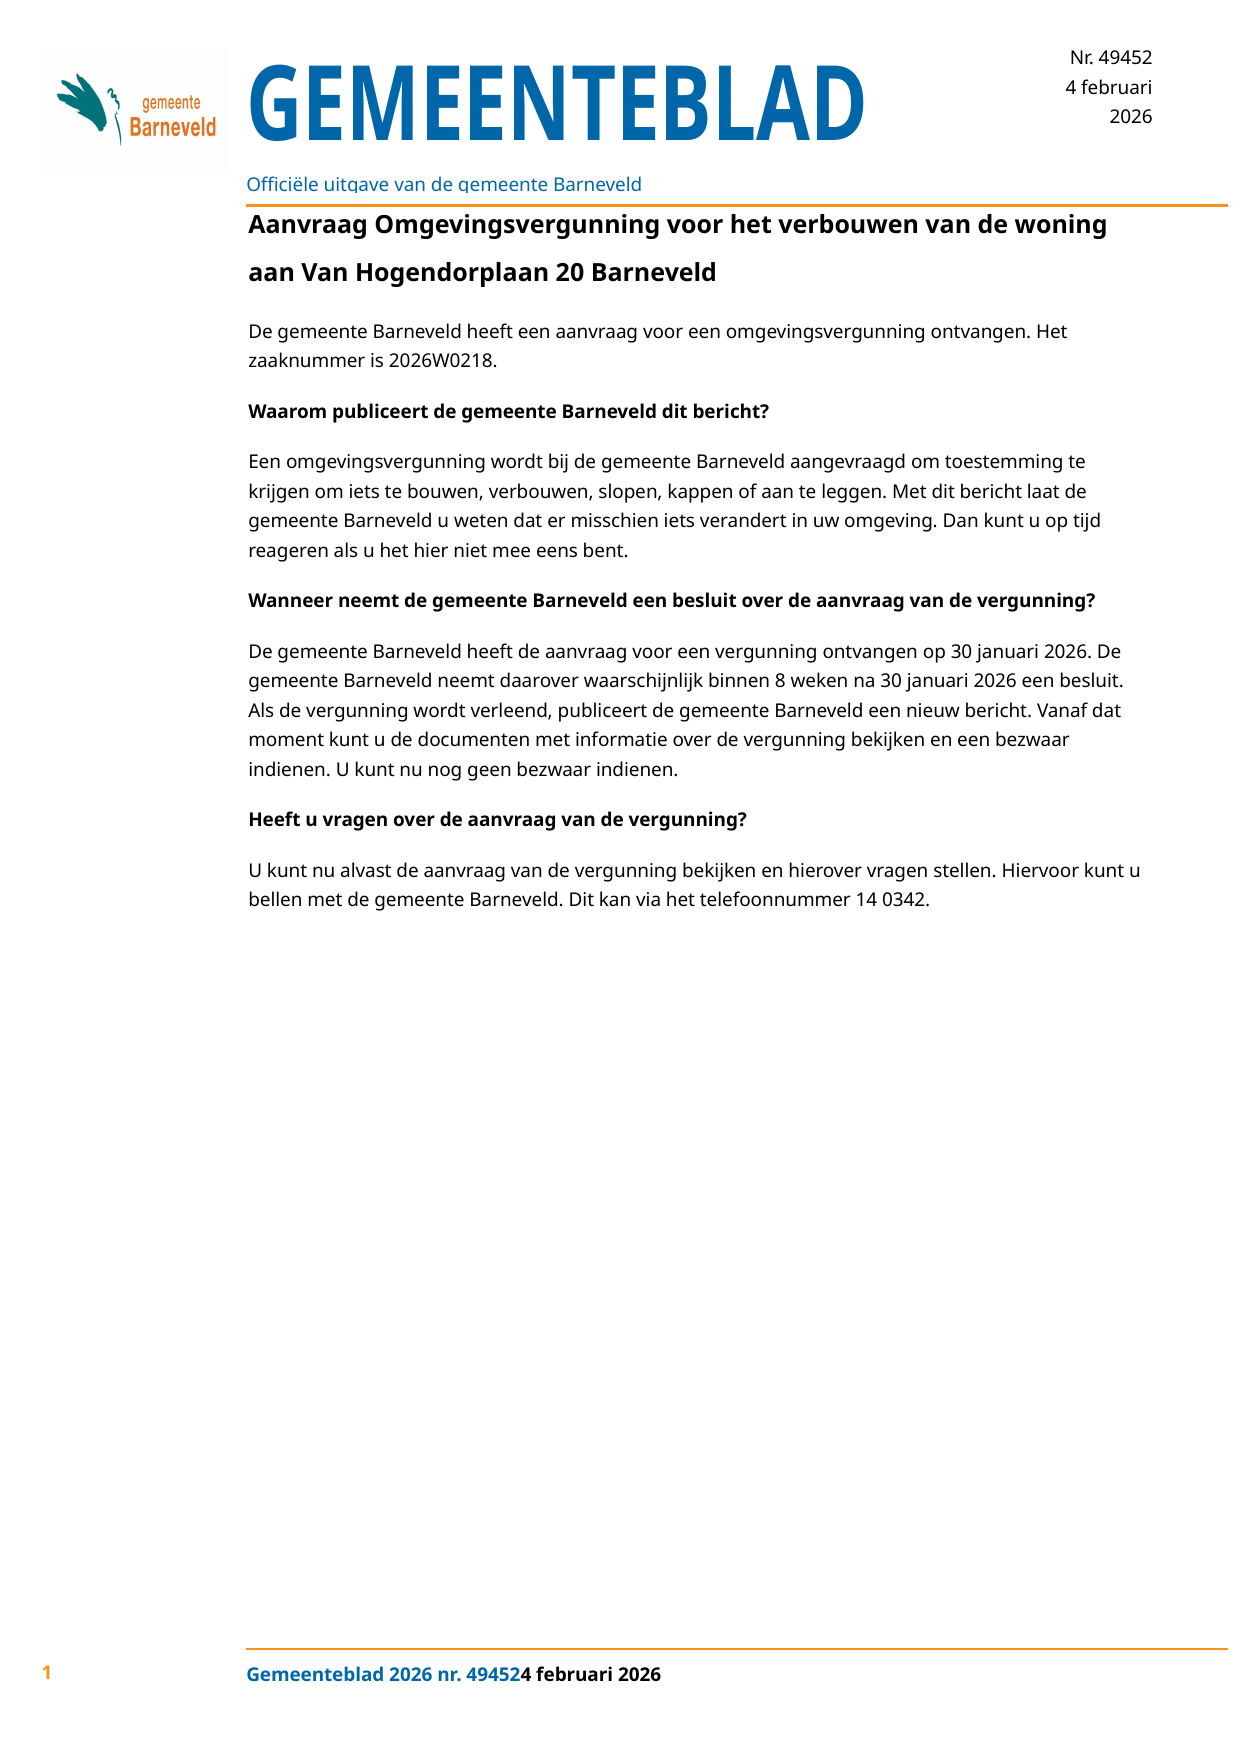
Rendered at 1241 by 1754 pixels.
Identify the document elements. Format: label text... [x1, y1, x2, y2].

text De gemeente Barneveld heeft een aanvraag voor een omgevingsvergunning ontvangen. Het zaaknummer is 2026W0218. [248, 318, 1152, 373]
picture [41, 47, 231, 172]
text Heeft u vragen over de aanvraag van de vergunning? [248, 807, 1152, 832]
text U kunt nu alvast de aanvraag van de vergunning bekijken en hierover vragen stellen. Hiervoor kunt u bellen met de gemeente Barneveld. Dit kan via het telefoonnummer 14 0342. [248, 857, 1152, 912]
text De gemeente Barneveld heeft de aanvraag voor een vergunning ontvangen op 30 januari 2026. De gemeente Barneveld neemt daarover waarschijnlijk binnen 8 weken na 30 januari 2026 een besluit. Als de vergunning wordt verleend, publiceert de gemeente Barneveld een nieuw bericht. Vanaf dat moment kunt u de documenten met informatie over de vergunning bekijken en een bezwaar indienen. U kunt nu nog geen bezwaar indienen. [248, 638, 1152, 782]
text Een omgevingsvergunning wordt bij de gemeente Barneveld aangevraagd om toestemming te krijgen om iets te bouwen, verbouwen, slopen, kappen of aan te leggen. Met dit bericht laat de gemeente Barneveld u weten dat er misschien iets verandert in uw omgeving. Dan kunt u op tijd reageren als u het hier niet mee eens bent. [248, 448, 1152, 563]
text Wanneer neemt de gemeente Barneveld een besluit over de aanvraag van de vergunning? [248, 587, 1152, 613]
text Waarom publiceert de gemeente Barneveld dit bericht? [248, 398, 1152, 424]
text Aanvraag Omgevingsvergunning voor het verbouwen van de woning aan Van Hogendorplaan 20 Barneveld [248, 207, 1152, 288]
